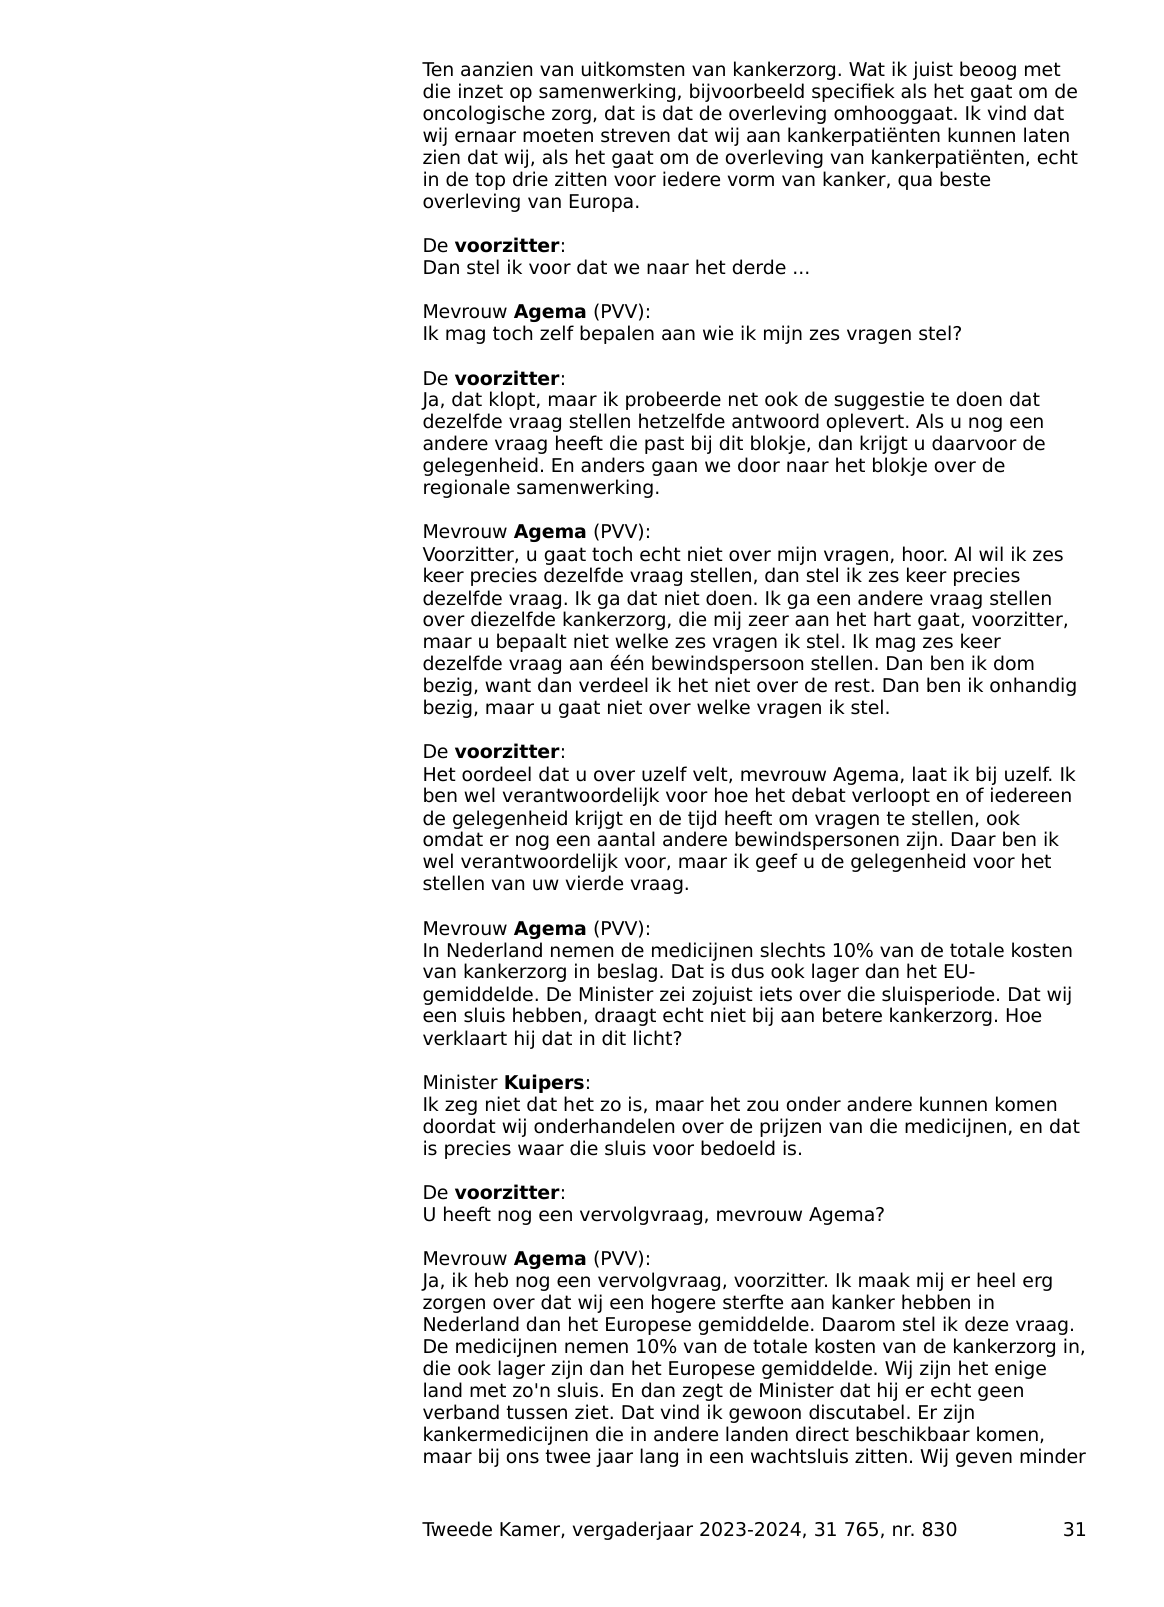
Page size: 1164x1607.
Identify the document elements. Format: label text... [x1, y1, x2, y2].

text De voorzitter: [422, 367, 1087, 389]
text De voorzitter: [422, 235, 1087, 257]
text U heeft nog een vervolgvraag, mevrouw Agema? [422, 1204, 1087, 1226]
text De voorzitter: [422, 741, 1087, 763]
text Het oordeel dat u over uzelf velt, mevrouw Agema, laat ik bij uzelf. Ik ben wel verantwoordelijk voor hoe het debat verloopt en of iedereen de gelegenheid krijgt en de tijd heeft om vragen te stellen, ook omdat er nog een aantal andere bewindspersonen zijn. Daar ben ik wel verantwoordelijk voor, maar ik geef u de gelegenheid voor het stellen van uw vierde vraag. [422, 763, 1087, 895]
text Voorzitter, u gaat toch echt niet over mijn vragen, hoor. Al wil ik zes keer precies dezelfde vraag stellen, dan stel ik zes keer precies dezelfde vraag. Ik ga dat niet doen. Ik ga een andere vraag stellen over diezelfde kankerzorg, die mij zeer aan het hart gaat, voorzitter, maar u bepaalt niet welke zes vragen ik stel. Ik mag zes keer dezelfde vraag aan één bewindspersoon stellen. Dan ben ik dom bezig, want dan verdeel ik het niet over de rest. Dan ben ik onhandig bezig, maar u gaat niet over welke vragen ik stel. [422, 543, 1087, 719]
text Mevrouw Agema (PVV): [422, 521, 1087, 543]
text Dan stel ik voor dat we naar het derde ... [422, 257, 1087, 279]
text Ten aanzien van uitkomsten van kankerzorg. Wat ik juist beoog met die inzet op samenwerking, bijvoorbeeld specifiek als het gaat om de oncologische zorg, dat is dat de overleving omhooggaat. Ik vind dat wij ernaar moeten streven dat wij aan kankerpatiënten kunnen laten zien dat wij, als het gaat om de overleving van kankerpatiënten, echt in de top drie zitten voor iedere vorm van kanker, qua beste overleving van Europa. [422, 59, 1087, 213]
text Mevrouw Agema (PVV): [422, 917, 1087, 939]
text Ja, ik heb nog een vervolgvraag, voorzitter. Ik maak mij er heel erg zorgen over dat wij een hogere sterfte aan kanker hebben in Nederland dan het Europese gemiddelde. Daarom stel ik deze vraag. De medicijnen nemen 10% van de totale kosten van de kankerzorg in, die ook lager zijn dan het Europese gemiddelde. Wij zijn het enige land met zo'n sluis. En dan zegt de Minister dat hij er echt geen verband tussen ziet. Dat vind ik gewoon discutabel. Er zijn kankermedicijnen die in andere landen direct beschikbaar komen, maar bij ons twee jaar lang in een wachtsluis zitten. Wij geven minder [422, 1270, 1087, 1468]
text Mevrouw Agema (PVV): [422, 1248, 1087, 1270]
text In Nederland nemen de medicijnen slechts 10% van de totale kosten van kankerzorg in beslag. Dat is dus ook lager dan het EU-gemiddelde. De Minister zei zojuist iets over die sluisperiode. Dat wij een sluis hebben, draagt echt niet bij aan betere kankerzorg. Hoe verklaart hij dat in dit licht? [422, 939, 1087, 1049]
text Minister Kuipers: [422, 1072, 1087, 1093]
text Ja, dat klopt, maar ik probeerde net ook de suggestie te doen dat dezelfde vraag stellen hetzelfde antwoord oplevert. Als u nog een andere vraag heeft die past bij dit blokje, dan krijgt u daarvoor de gelegenheid. En anders gaan we door naar het blokje over de regionale samenwerking. [422, 389, 1087, 499]
text Mevrouw Agema (PVV): [422, 301, 1087, 323]
text Ik zeg niet dat het zo is, maar het zou onder andere kunnen komen doordat wij onderhandelen over de prijzen van die medicijnen, en dat is precies waar die sluis voor bedoeld is. [422, 1093, 1087, 1159]
text De voorzitter: [422, 1182, 1087, 1204]
text Ik mag toch zelf bepalen aan wie ik mijn zes vragen stel? [422, 323, 1087, 345]
